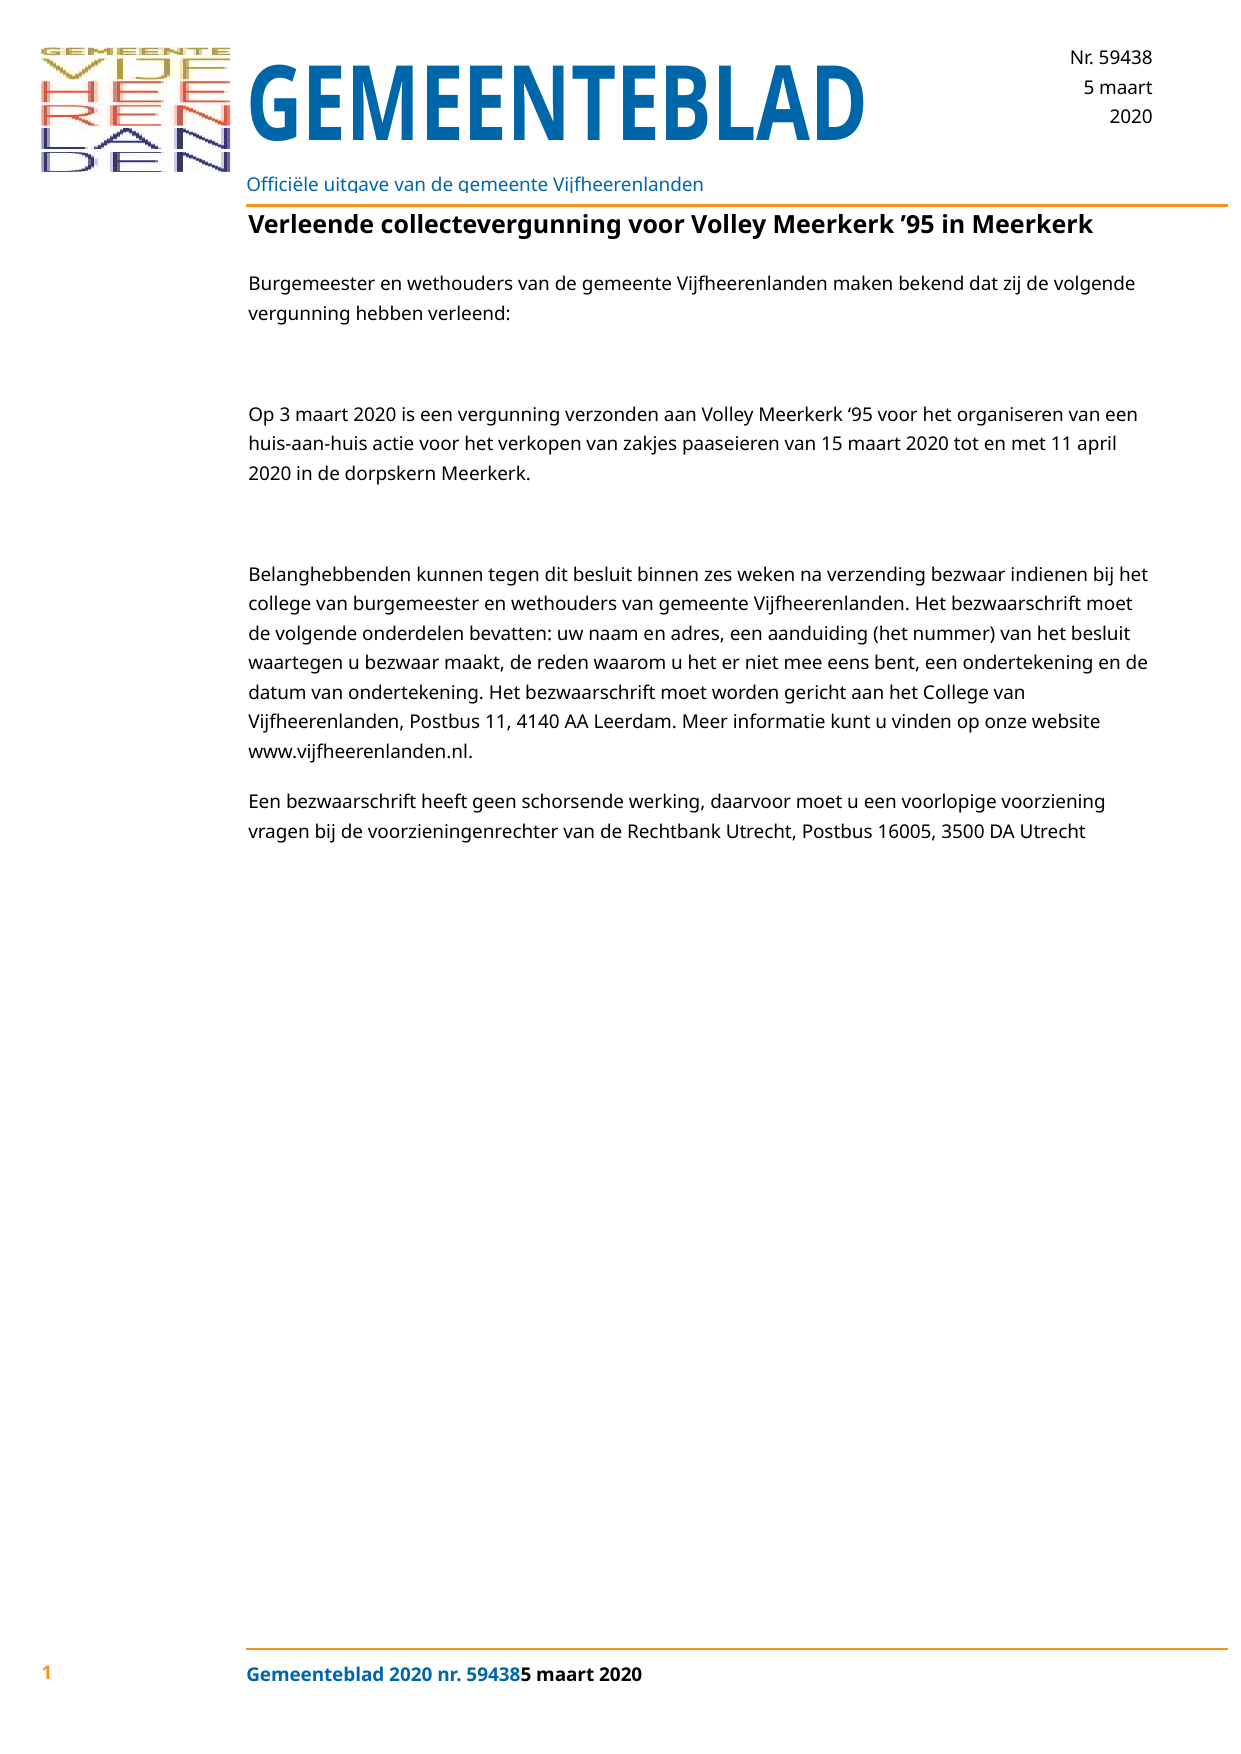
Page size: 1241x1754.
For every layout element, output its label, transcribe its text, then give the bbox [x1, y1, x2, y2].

text Verleende collectevergunning voor Volley Meerkerk ’95 in Meerkerk [248, 207, 1152, 241]
picture [41, 47, 231, 172]
text Op 3 maart 2020 is een vergunning verzonden aan Volley Meerkerk ‘95 voor het organiseren van een huis-aan-huis actie voor het verkopen van zakjes paaseieren van 15 maart 2020 tot en met 11 april 2020 in de dorpskern Meerkerk. [248, 401, 1152, 486]
text Burgemeester en wethouders van de gemeente Vijfheerenlanden maken bekend dat zij de volgende vergunning hebben verleend: [248, 270, 1152, 326]
text Een bezwaarschrift heeft geen schorsende werking, daarvoor moet u een voorlopige voorziening vragen bij de voorzieningenrechter van de Rechtbank Utrecht, Postbus 16005, 3500 DA Utrecht [248, 789, 1152, 844]
text Belanghebbenden kunnen tegen dit besluit binnen zes weken na verzending bezwaar indienen bij het college van burgemeester en wethouders van gemeente Vijfheerenlanden. Het bezwaarschrift moet de volgende onderdelen bevatten: uw naam en adres, een aanduiding (het nummer) van het besluit waartegen u bezwaar maakt, de reden waarom u het er niet mee eens bent, een ondertekening en de datum van ondertekening. Het bezwaarschrift moet worden gericht aan het College van Vijfheerenlanden, Postbus 11, 4140 AA Leerdam. Meer informatie kunt u vinden op onze website www.vijfheerenlanden.nl. [248, 561, 1152, 764]
